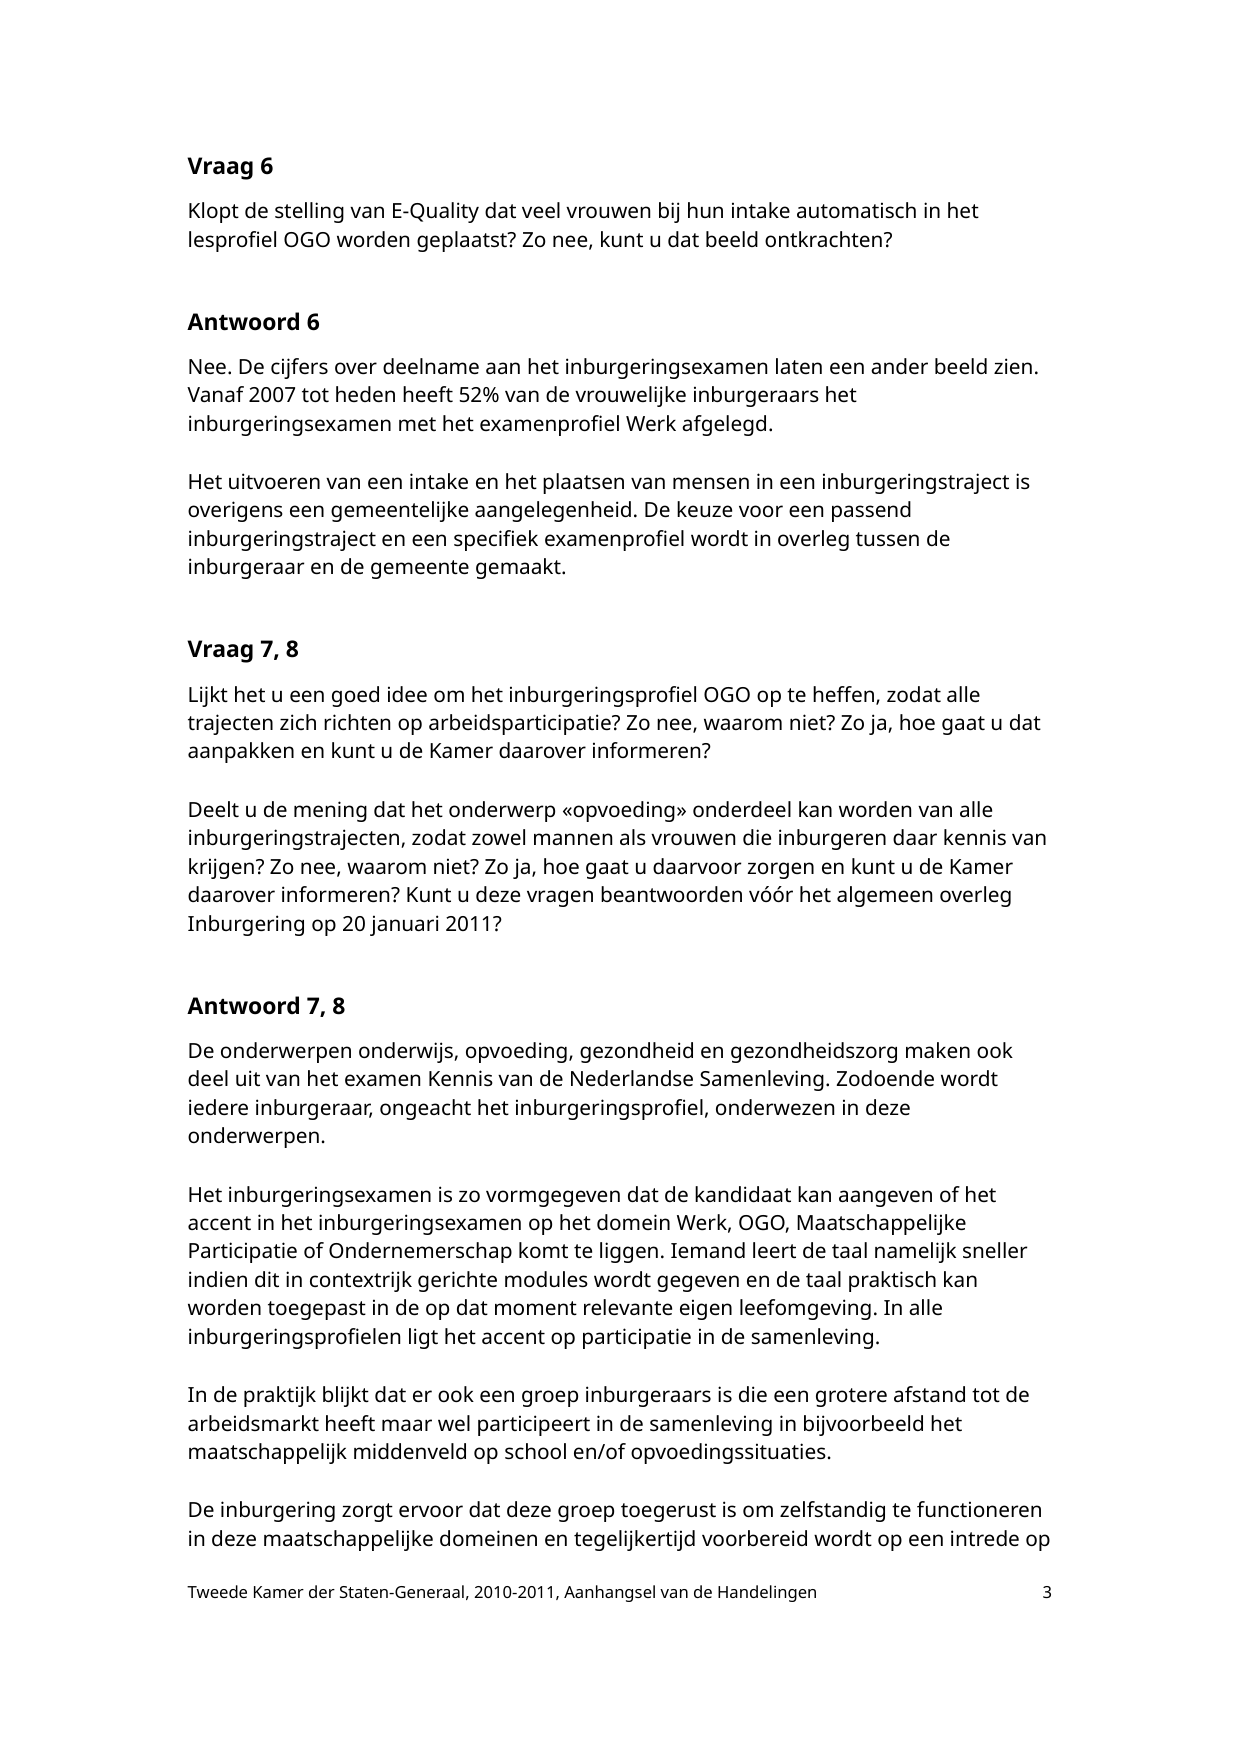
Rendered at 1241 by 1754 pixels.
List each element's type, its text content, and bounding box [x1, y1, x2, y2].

subtitle Vraag 7, 8 [187, 633, 1053, 665]
subtitle Antwoord 6 [187, 306, 1053, 337]
text Nee. De cijfers over deelname aan het inburgeringsexamen laten een ander beeld zien. Vanaf 2007 tot heden heeft 52% van de vrouwelijke inburgeraars het inburgeringsexamen met het examenprofiel Werk afgelegd. [187, 352, 1053, 437]
text Deelt u de mening dat het onderwerp «opvoeding» onderdeel kan worden van alle inburgeringstrajecten, zodat zowel mannen als vrouwen die inburgeren daar kennis van krijgen? Zo nee, waarom niet? Zo ja, hoe gaat u daarvoor zorgen en kunt u de Kamer daarover informeren? Kunt u deze vragen beantwoorden vóór het algemeen overleg Inburgering op 20 januari 2011? [187, 795, 1053, 937]
subtitle Vraag 6 [187, 150, 1053, 181]
text Het uitvoeren van een intake en het plaatsen van mensen in een inburgeringstraject is overigens een gemeentelijke aangelegenheid. De keuze voor een passend inburgeringstraject en een specifiek examenprofiel wordt in overleg tussen de inburgeraar en de gemeente gemaakt. [187, 467, 1053, 581]
text Het inburgeringsexamen is zo vormgegeven dat de kandidaat kan aangeven of het accent in het inburgeringsexamen op het domein Werk, OGO, Maatschappelijke Participatie of Ondernemerschap komt te liggen. Iemand leert de taal namelijk sneller indien dit in contextrijk gerichte modules wordt gegeven en de taal praktisch kan worden toegepast in de op dat moment relevante eigen leefomgeving. In alle inburgeringsprofielen ligt het accent op participatie in de samenleving. [187, 1180, 1053, 1350]
subtitle Antwoord 7, 8 [187, 990, 1053, 1021]
text In de praktijk blijkt dat er ook een groep inburgeraars is die een grotere afstand tot de arbeidsmarkt heeft maar wel participeert in de samenleving in bijvoorbeeld het maatschappelijk middenveld op school en/of opvoedingssituaties. [187, 1380, 1053, 1466]
text De inburgering zorgt ervoor dat deze groep toegerust is om zelfstandig te functioneren in deze maatschappelijke domeinen en tegelijkertijd voorbereid wordt op een intrede op [187, 1496, 1053, 1552]
text Lijkt het u een goed idee om het inburgeringsprofiel OGO op te heffen, zodat alle trajecten zich richten op arbeidsparticipatie? Zo nee, waarom niet? Zo ja, hoe gaat u dat aanpakken en kunt u de Kamer daarover informeren? [187, 680, 1053, 765]
text Klopt de stelling van E-Quality dat veel vrouwen bij hun intake automatisch in het lesprofiel OGO worden geplaatst? Zo nee, kunt u dat beeld ontkrachten? [187, 196, 1053, 253]
text De onderwerpen onderwijs, opvoeding, gezondheid en gezondheidszorg maken ook deel uit van het examen Kennis van de Nederlandse Samenleving. Zodoende wordt iedere inburgeraar, ongeacht het inburgeringsprofiel, onderwezen in deze onderwerpen. [187, 1036, 1053, 1150]
